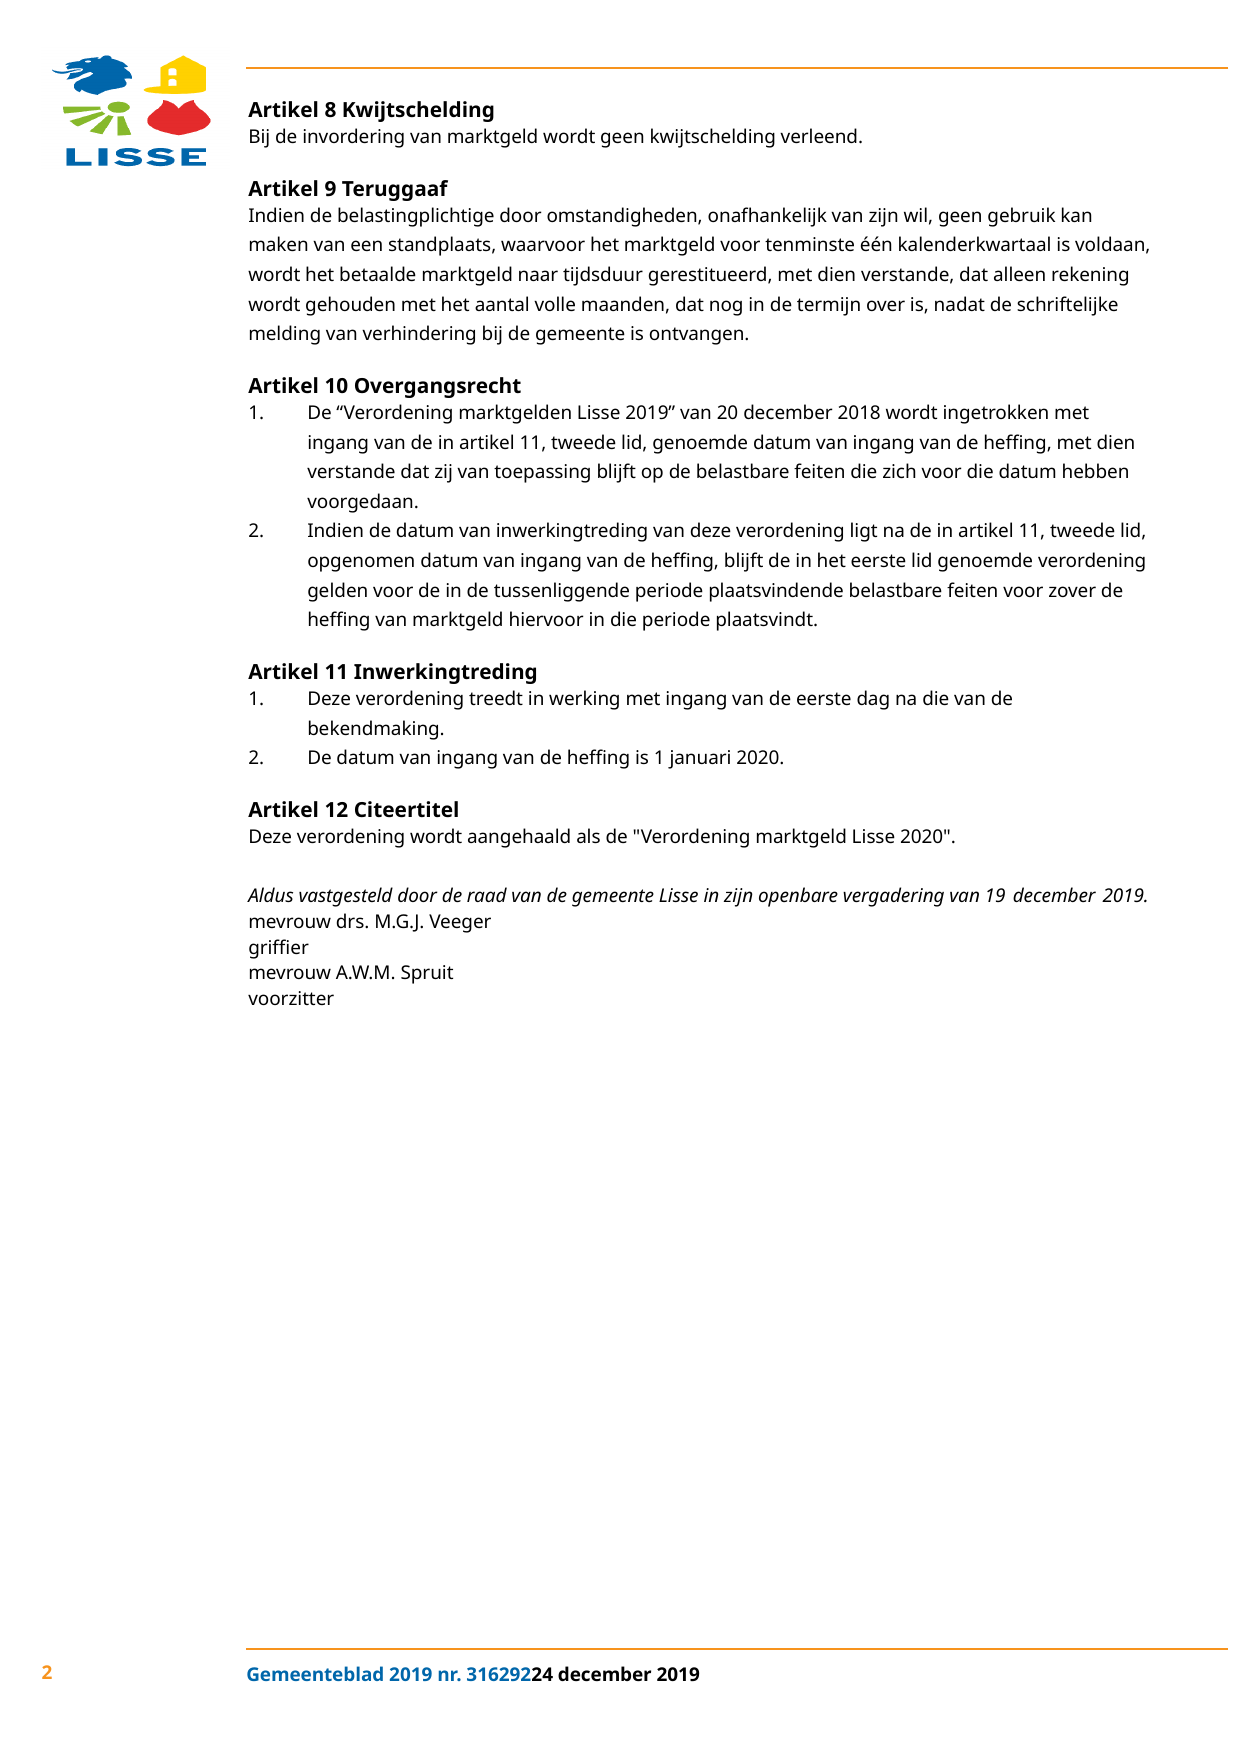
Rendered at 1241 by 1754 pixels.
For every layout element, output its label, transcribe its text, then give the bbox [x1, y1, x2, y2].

text voorzitter [248, 985, 1152, 1011]
text Artikel 11 Inwerkingtreding [248, 657, 1152, 685]
list Indien de datum van inwerkingtreding van deze verordening ligt na de in artikel 11, tweede lid, opgenomen datum van ingang van de heffing, blijft de in het eerste lid genoemde verordening gelden voor de in de tussenliggende periode plaatsvindende belastbare feiten voor zover de heffing van marktgeld hiervoor in die periode plaatsvindt. [248, 518, 1152, 632]
list De “Verordening marktgelden Lisse 2019” van 20 december 2018 wordt ingetrokken met ingang van de in artikel 11, tweede lid, genoemde datum van ingang van de heffing, met dien verstande dat zij van toepassing blijft op de belastbare feiten die zich voor die datum hebben voorgedaan. [248, 399, 1152, 514]
list De datum van ingang van de heffing is 1 januari 2020. [248, 744, 1152, 770]
text Artikel 12 Citeertitel [248, 795, 1152, 823]
text mevrouw A.W.M. Spruit [248, 959, 1152, 985]
text Aldus vastgesteld door de raad van de gemeente Lisse in zijn openbare vergadering van 19 december 2019. [248, 882, 1152, 908]
text mevrouw drs. M.G.J. Veeger [248, 908, 1152, 934]
text Artikel 10 Overgangsrecht [248, 371, 1152, 399]
list Deze verordening treedt in werking met ingang van de eerste dag na die van de bekendmaking. [248, 685, 1152, 741]
text griffier [248, 934, 1152, 959]
picture [41, 47, 231, 172]
text Bij de invordering van marktgeld wordt geen kwijtschelding verleend. [248, 123, 1152, 149]
text Artikel 9 Teruggaaf [248, 174, 1152, 202]
text Indien de belastingplichtige door omstandigheden, onafhankelijk van zijn wil, geen gebruik kan maken van een standplaats, waarvoor het marktgeld voor tenminste één kalenderkwartaal is voldaan, wordt het betaalde marktgeld naar tijdsduur gerestitueerd, met dien verstande, dat alleen rekening wordt gehouden met het aantal volle maanden, dat nog in de termijn over is, nadat de schriftelijke melding van verhindering bij de gemeente is ontvangen. [248, 202, 1152, 346]
text Deze verordening wordt aangehaald als de "Verordening marktgeld Lisse 2020". [248, 823, 1152, 849]
text Artikel 8 Kwijtschelding [248, 95, 1152, 123]
